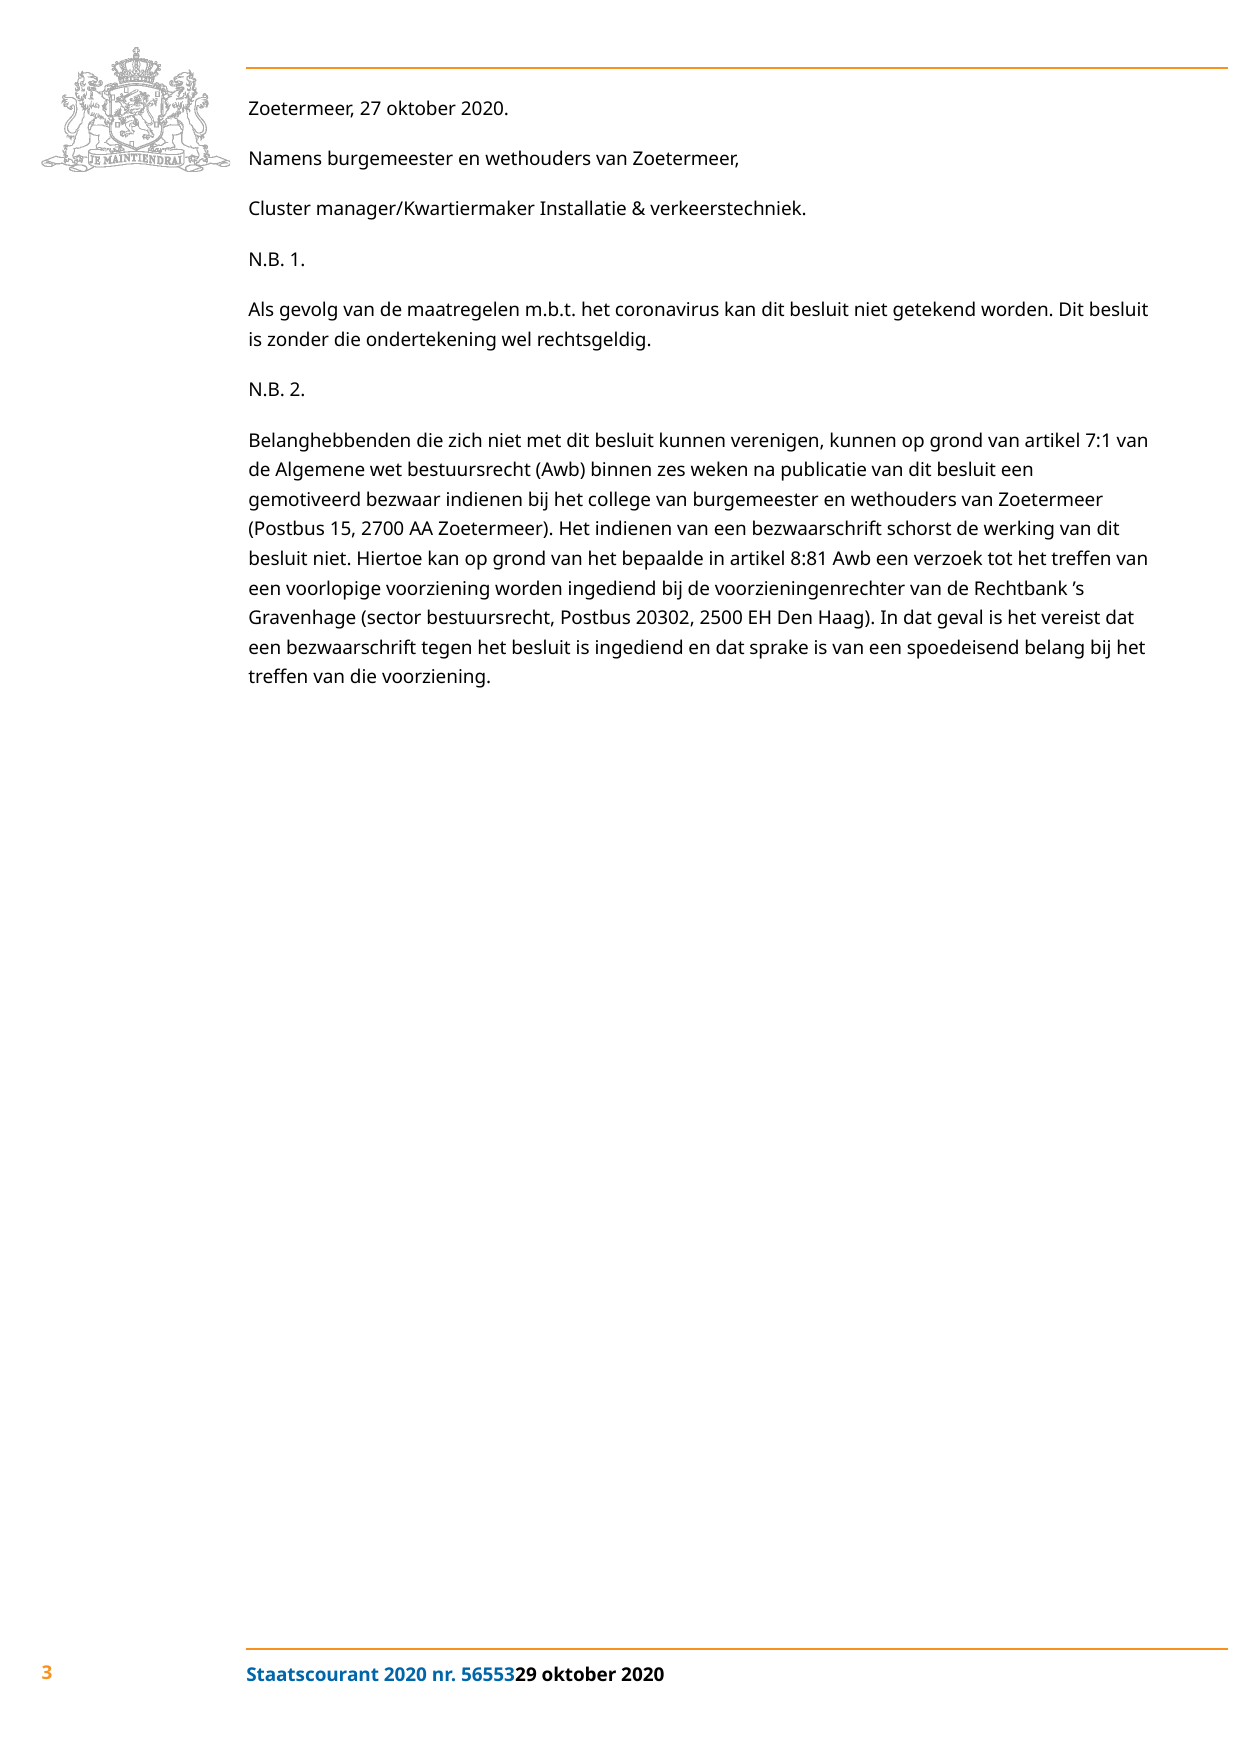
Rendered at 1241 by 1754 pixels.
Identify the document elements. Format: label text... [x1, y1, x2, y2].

text Zoetermeer, 27 oktober 2020. [248, 95, 1152, 121]
text N.B. 1. [248, 246, 1152, 272]
text Cluster manager/Kwartiermaker Installatie & verkeerstechniek. [248, 196, 1152, 221]
text N.B. 2. [248, 376, 1152, 402]
text Namens burgemeester en wethouders van Zoetermeer, [248, 145, 1152, 171]
picture [41, 47, 231, 172]
text Als gevolg van de maatregelen m.b.t. het coronavirus kan dit besluit niet getekend worden. Dit besluit is zonder die ondertekening wel rechtsgeldig. [248, 296, 1152, 352]
text Belanghebbenden die zich niet met dit besluit kunnen verenigen, kunnen op grond van artikel 7:1 van de Algemene wet bestuursrecht (Awb) binnen zes weken na publicatie van dit besluit een gemotiveerd bezwaar indienen bij het college van burgemeester en wethouders van Zoetermeer (Postbus 15, 2700 AA Zoetermeer). Het indienen van een bezwaarschrift schorst de werking van dit besluit niet. Hiertoe kan op grond van het bepaalde in artikel 8:81 Awb een verzoek tot het treffen van een voorlopige voorziening worden ingediend bij de voorzieningenrechter van de Rechtbank ’s Gravenhage (sector bestuursrecht, Postbus 20302, 2500 EH Den Haag). In dat geval is het vereist dat een bezwaarschrift tegen het besluit is ingediend en dat sprake is van een spoedeisend belang bij het treffen van die voorziening. [248, 427, 1152, 689]
